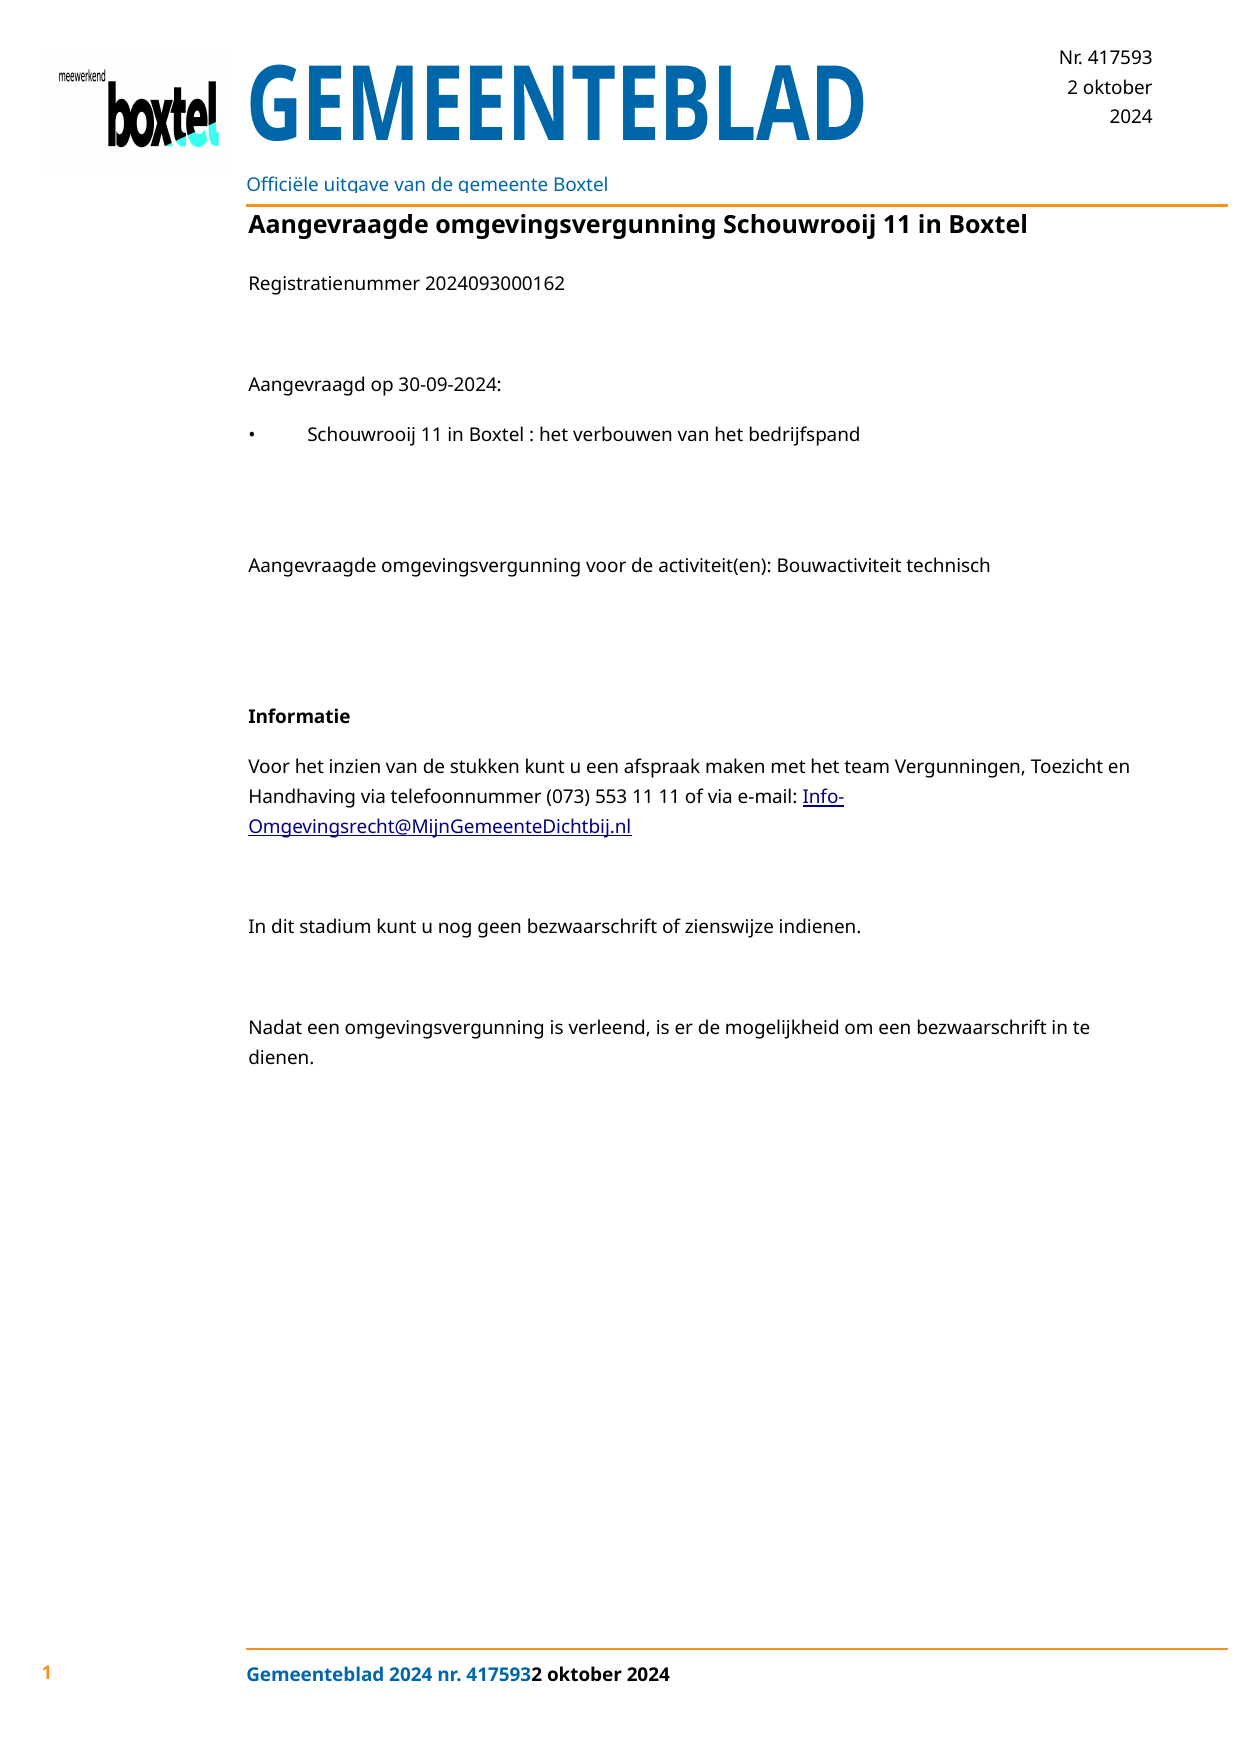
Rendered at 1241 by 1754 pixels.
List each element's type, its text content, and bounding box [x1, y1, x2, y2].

text Voor het inzien van de stukken kunt u een afspraak maken met het team Vergunningen, Toezicht en Handhaving via telefoonnummer (073) 553 11 11 of via e-mail: Info-Omgevingsrecht@MijnGemeenteDichtbij.nl [248, 754, 1152, 838]
text In dit stadium kunt u nog geen bezwaarschrift of zienswijze indienen. [248, 914, 1152, 939]
text Registratienummer 2024093000162 [248, 270, 1152, 296]
text Aangevraagde omgevingsvergunning Schouwrooij 11 in Boxtel [248, 207, 1152, 241]
picture [41, 47, 231, 172]
list Schouwrooij 11 in Boxtel : het verbouwen van het bedrijfspand [248, 422, 1152, 447]
text Aangevraagde omgevingsvergunning voor de activiteit(en): Bouwactiviteit technisch [248, 552, 1152, 578]
text Nadat een omgevingsvergunning is verleend, is er de mogelijkheid om een bezwaarschrift in te dienen. [248, 1014, 1152, 1070]
text Aangevraagd op 30-09-2024: [248, 371, 1152, 397]
text Informatie [248, 703, 1152, 729]
